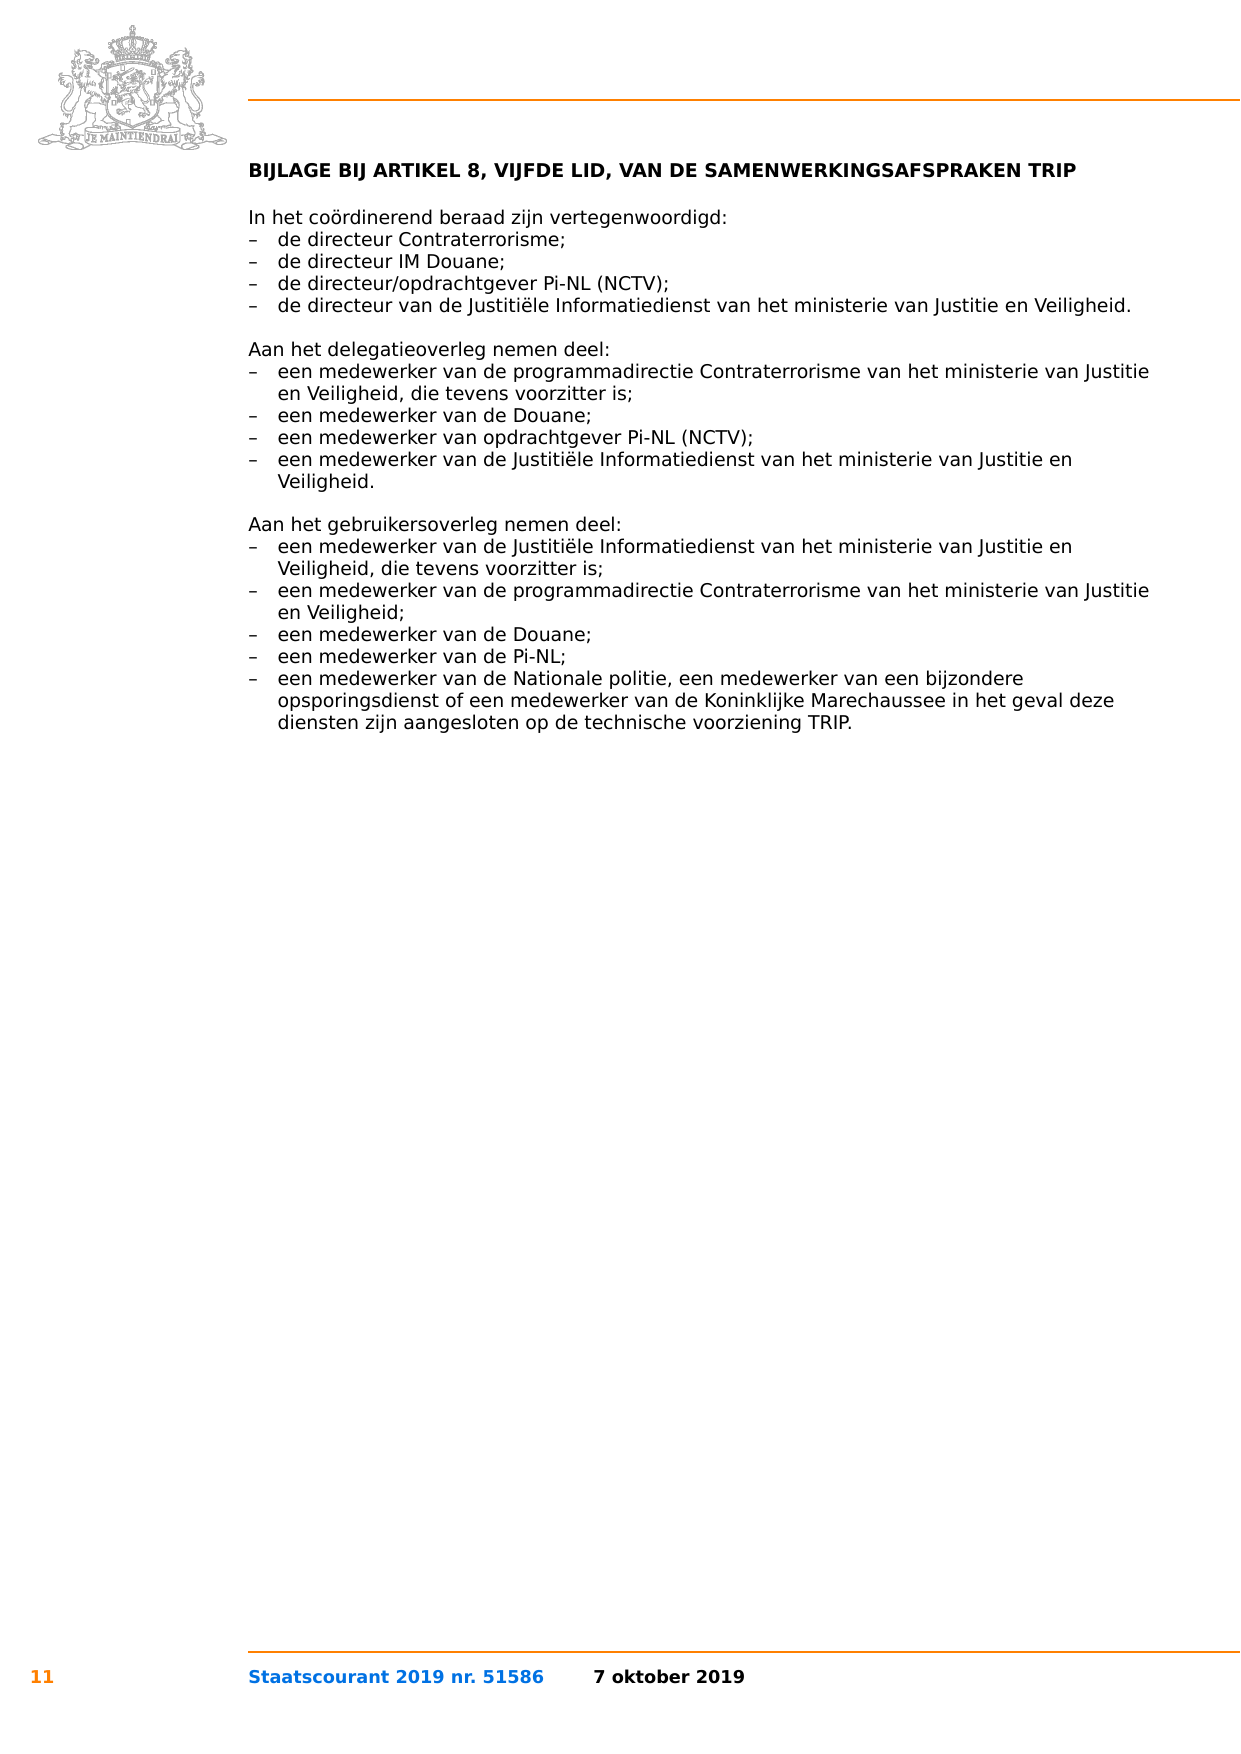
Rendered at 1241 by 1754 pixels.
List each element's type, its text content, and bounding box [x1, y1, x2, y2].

text – een medewerker van de Nationale politie, een medewerker van een bijzondere opsporingsdienst of een medewerker van de Koninklijke Marechaussee in het geval deze diensten zijn aangesloten op de technische voorziening TRIP. [248, 668, 1163, 734]
text – de directeur IM Douane; [248, 251, 1163, 273]
text – een medewerker van de Douane; [248, 624, 1163, 646]
text – een medewerker van opdrachtgever Pi-NL (NCTV); [248, 427, 1163, 448]
text Aan het gebruikersoverleg nemen deel: [248, 514, 1163, 536]
text – een medewerker van de Pi-NL; [248, 646, 1163, 668]
text – een medewerker van de Douane; [248, 404, 1163, 427]
picture [38, 25, 227, 150]
text – een medewerker van de programmadirectie Contraterrorisme van het ministerie van Justitie en Veiligheid; [248, 580, 1163, 624]
text – een medewerker van de programmadirectie Contraterrorisme van het ministerie van Justitie en Veiligheid, die tevens voorzitter is; [248, 361, 1163, 404]
text – de directeur/opdrachtgever Pi-NL (NCTV); [248, 273, 1163, 295]
text In het coördinerend beraad zijn vertegenwoordigd: [248, 207, 1163, 229]
subtitle BIJLAGE BIJ ARTIKEL 8, VIJFDE LID, VAN DE SAMENWERKINGSAFSPRAKEN TRIP [248, 160, 1163, 182]
text – een medewerker van de Justitiële Informatiedienst van het ministerie van Justitie en Veiligheid, die tevens voorzitter is; [248, 536, 1163, 580]
text – de directeur van de Justitiële Informatiedienst van het ministerie van Justitie en Veiligheid. [248, 295, 1163, 317]
text – een medewerker van de Justitiële Informatiedienst van het ministerie van Justitie en Veiligheid. [248, 448, 1163, 492]
text Aan het delegatieoverleg nemen deel: [248, 339, 1163, 361]
text – de directeur Contraterrorisme; [248, 229, 1163, 251]
